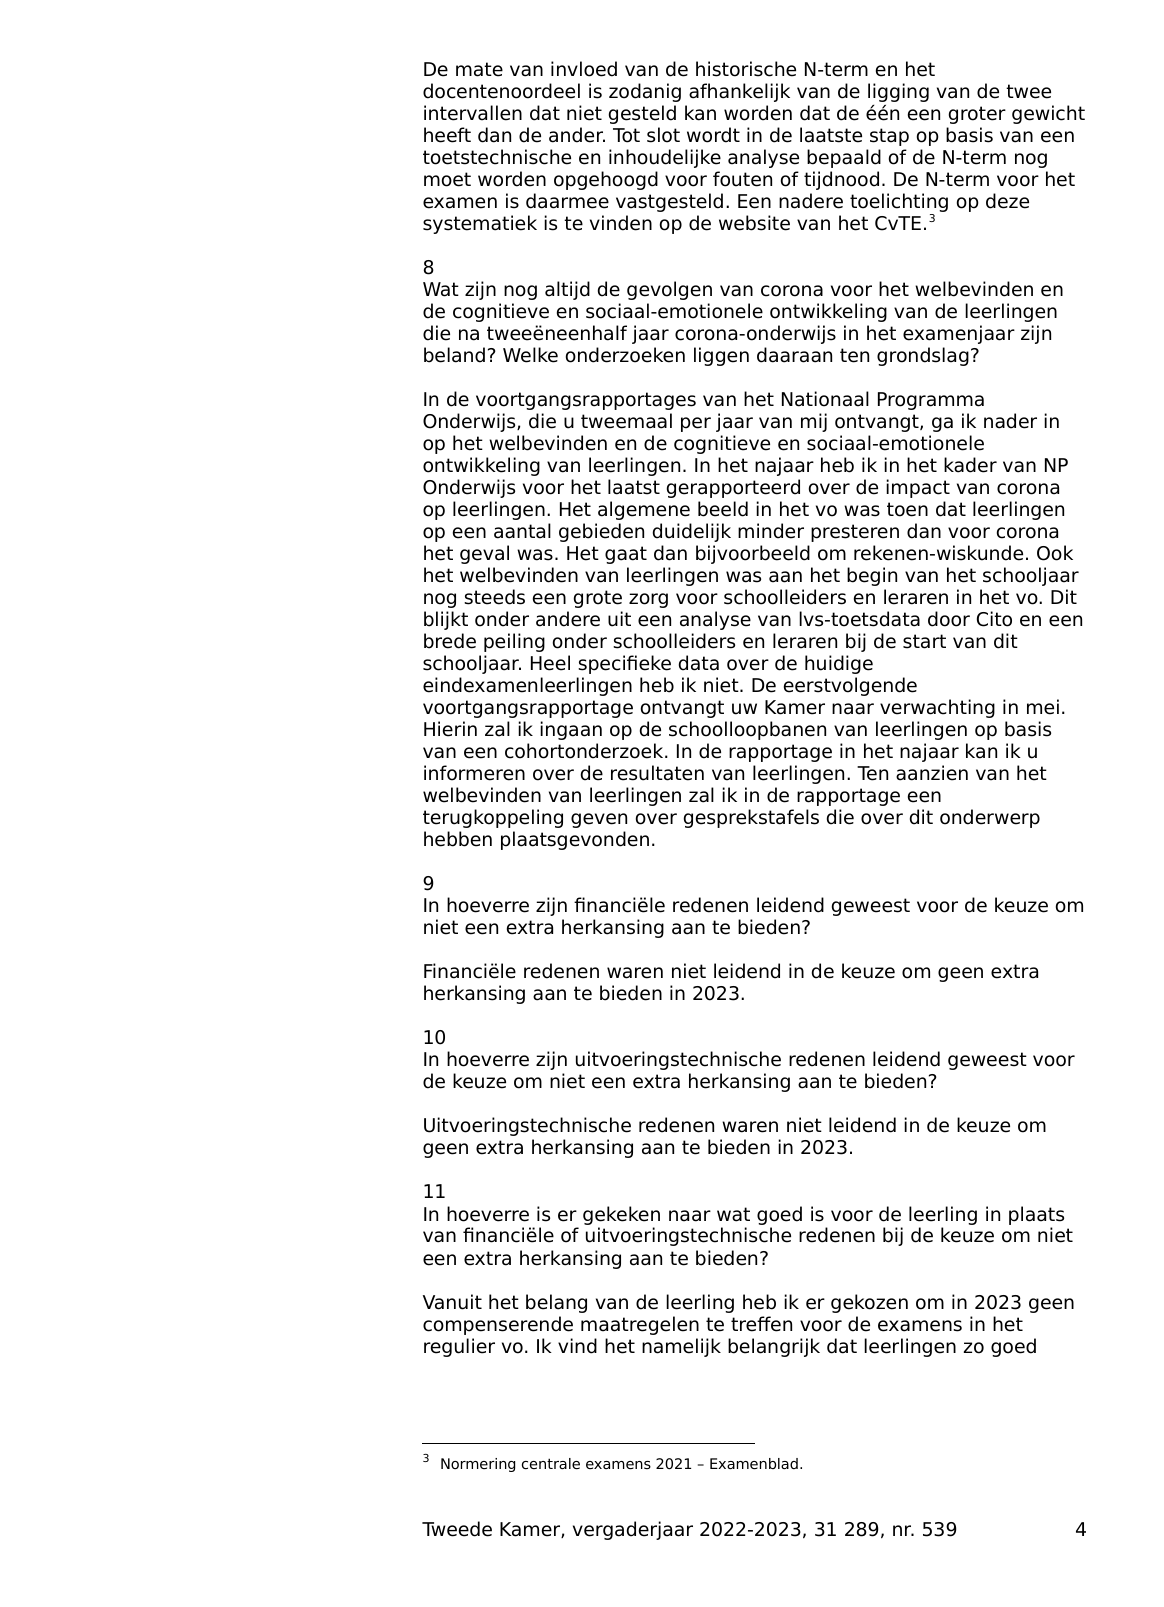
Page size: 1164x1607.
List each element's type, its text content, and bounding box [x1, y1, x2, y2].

text In hoeverre zijn uitvoeringstechnische redenen leidend geweest voor de keuze om niet een extra herkansing aan te bieden? [422, 1049, 1087, 1093]
text Vanuit het belang van de leerling heb ik er gekozen om in 2023 geen compenserende maatregelen te treffen voor de examens in het regulier vo. Ik vind het namelijk belangrijk dat leerlingen zo goed [422, 1292, 1087, 1357]
text Wat zijn nog altijd de gevolgen van corona voor het welbevinden en de cognitieve en sociaal-emotionele ontwikkeling van de leerlingen die na tweeëneenhalf jaar corona-onderwijs in het examenjaar zijn beland? Welke onderzoeken liggen daaraan ten grondslag? [422, 279, 1087, 367]
text In hoeverre is er gekeken naar wat goed is voor de leerling in plaats van financiële of uitvoeringstechnische redenen bij de keuze om niet een extra herkansing aan te bieden? [422, 1203, 1087, 1269]
text 10 [422, 1027, 1087, 1049]
text 8 [422, 257, 1087, 279]
text In de voortgangsrapportages van het Nationaal Programma Onderwijs, die u tweemaal per jaar van mij ontvangt, ga ik nader in op het welbevinden en de cognitieve en sociaal-emotionele ontwikkeling van leerlingen. In het najaar heb ik in het kader van NP Onderwijs voor het laatst gerapporteerd over de impact van corona op leerlingen. Het algemene beeld in het vo was toen dat leerlingen op een aantal gebieden duidelijk minder presteren dan voor corona het geval was. Het gaat dan bijvoorbeeld om rekenen-wiskunde. Ook het welbevinden van leerlingen was aan het begin van het schooljaar nog steeds een grote zorg voor schoolleiders en leraren in het vo. Dit blijkt onder andere uit een analyse van lvs-toetsdata door Cito en een brede peiling onder schoolleiders en leraren bij de start van dit schooljaar. Heel specifieke data over de huidige eindexamenleerlingen heb ik niet. De eerstvolgende voortgangsrapportage ontvangt uw Kamer naar verwachting in mei. Hierin zal ik ingaan op de schoolloopbanen van leerlingen op basis van een cohortonderzoek. In de rapportage in het najaar kan ik u informeren over de resultaten van leerlingen. Ten aanzien van het welbevinden van leerlingen zal ik in de rapportage een terugkoppeling geven over gesprekstafels die over dit onderwerp hebben plaatsgevonden. [422, 389, 1087, 851]
text 11 [422, 1181, 1087, 1203]
text Financiële redenen waren niet leidend in de keuze om geen extra herkansing aan te bieden in 2023. [422, 961, 1087, 1005]
text De mate van invloed van de historische N-term en het docentenoordeel is zodanig afhankelijk van de ligging van de twee intervallen dat niet gesteld kan worden dat de één een groter gewicht heeft dan de ander. Tot slot wordt in de laatste stap op basis van een toetstechnische en inhoudelijke analyse bepaald of de N-term nog moet worden opgehoogd voor fouten of tijdnood. De N-term voor het examen is daarmee vastgesteld. Een nadere toelichting op deze systematiek is te vinden op de website van het CvTE. [422, 59, 1087, 235]
text Normering centrale examens 2021 – Examenblad. [422, 1452, 1087, 1474]
text 9 [422, 873, 1087, 895]
text In hoeverre zijn financiële redenen leidend geweest voor de keuze om niet een extra herkansing aan te bieden? [422, 895, 1087, 939]
text Uitvoeringstechnische redenen waren niet leidend in de keuze om geen extra herkansing aan te bieden in 2023. [422, 1115, 1087, 1159]
